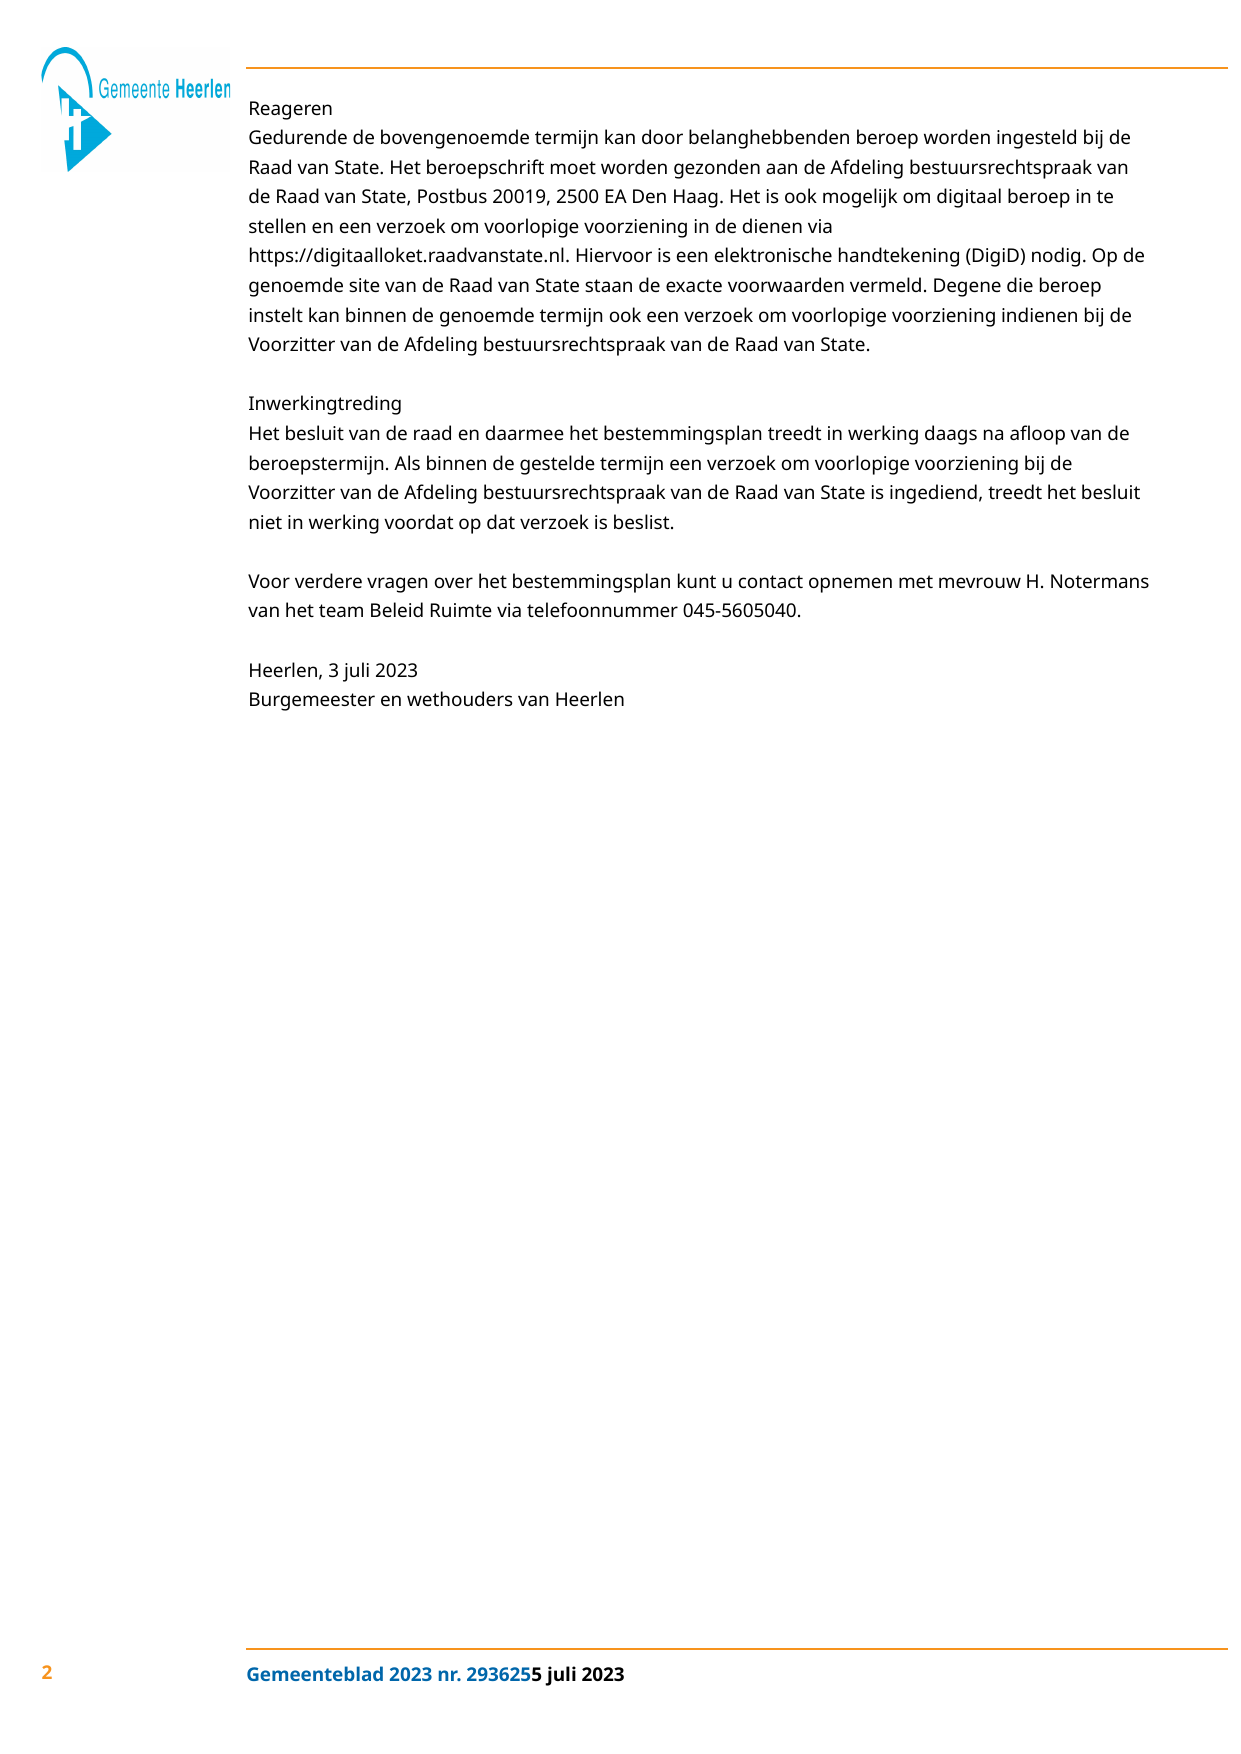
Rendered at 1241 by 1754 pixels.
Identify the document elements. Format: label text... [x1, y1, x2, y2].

text Voor verdere vragen over het bestemmingsplan kunt u contact opnemen met mevrouw H. Notermans van het team Beleid Ruimte via telefoonnummer 045-5605040. [248, 568, 1152, 623]
text Burgemeester en wethouders van Heerlen [248, 686, 1152, 712]
text Inwerkingtreding [248, 391, 1152, 416]
text Gedurende de bovengenoemde termijn kan door belanghebbenden beroep worden ingesteld bij de Raad van State. Het beroepschrift moet worden gezonden aan de Afdeling bestuursrechtspraak van de Raad van State, Postbus 20019, 2500 EA Den Haag. Het is ook mogelijk om digitaal beroep in te stellen en een verzoek om voorlopige voorziening in de dienen via https://digitaalloket.raadvanstate.nl. Hiervoor is een elektronische handtekening (DigiD) nodig. Op de genoemde site van de Raad van State staan de exacte voorwaarden vermeld. Degene die beroep instelt kan binnen de genoemde termijn ook een verzoek om voorlopige voorziening indienen bij de Voorzitter van de Afdeling bestuursrechtspraak van de Raad van State. [248, 124, 1152, 357]
picture [41, 47, 231, 172]
text Heerlen, 3 juli 2023 [248, 657, 1152, 683]
text Het besluit van de raad en daarmee het bestemmingsplan treedt in werking daags na afloop van de beroepstermijn. Als binnen de gestelde termijn een verzoek om voorlopige voorziening bij de Voorzitter van de Afdeling bestuursrechtspraak van de Raad van State is ingediend, treedt het besluit niet in werking voordat op dat verzoek is beslist. [248, 420, 1152, 535]
text Reageren [248, 95, 1152, 121]
picture [41, 47, 59, 70]
